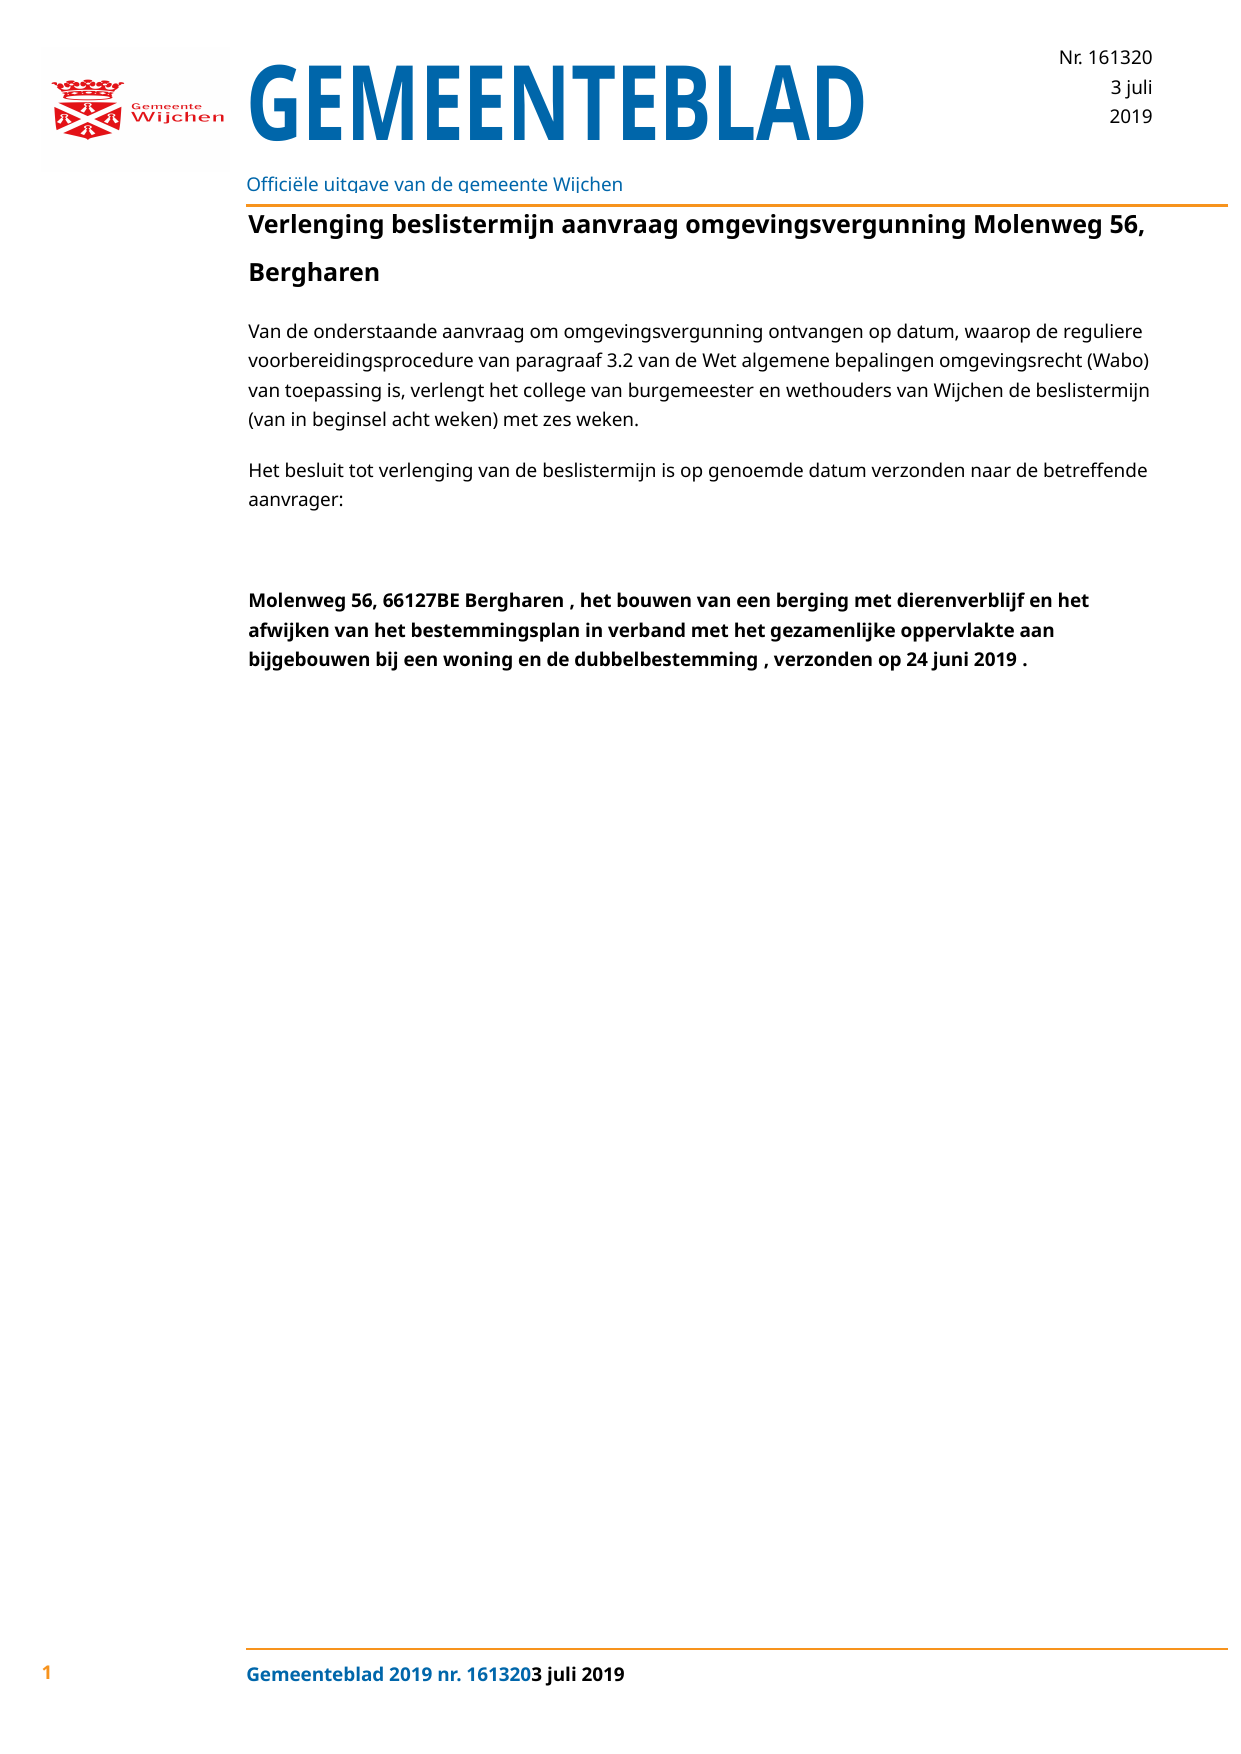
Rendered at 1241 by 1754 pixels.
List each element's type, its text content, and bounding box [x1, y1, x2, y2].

picture [41, 47, 231, 172]
text Molenweg 56, 66127BE Bergharen , het bouwen van een berging met dierenverblijf en het afwijken van het bestemmingsplan in verband met het gezamenlijke oppervlakte aan bijgebouwen bij een woning en de dubbelbestemming , verzonden op 24 juni 2019 . [248, 587, 1152, 672]
text Het besluit tot verlenging van de beslistermijn is op genoemde datum verzonden naar de betreffende aanvrager: [248, 457, 1152, 512]
text Verlenging beslistermijn aanvraag omgevingsvergunning Molenweg 56, Bergharen [248, 207, 1152, 288]
text Van de onderstaande aanvraag om omgevingsvergunning ontvangen op datum, waarop de reguliere voorbereidingsprocedure van paragraaf 3.2 van de Wet algemene bepalingen omgevingsrecht (Wabo) van toepassing is, verlengt het college van burgemeester en wethouders van Wijchen de beslistermijn (van in beginsel acht weken) met zes weken. [248, 318, 1152, 432]
